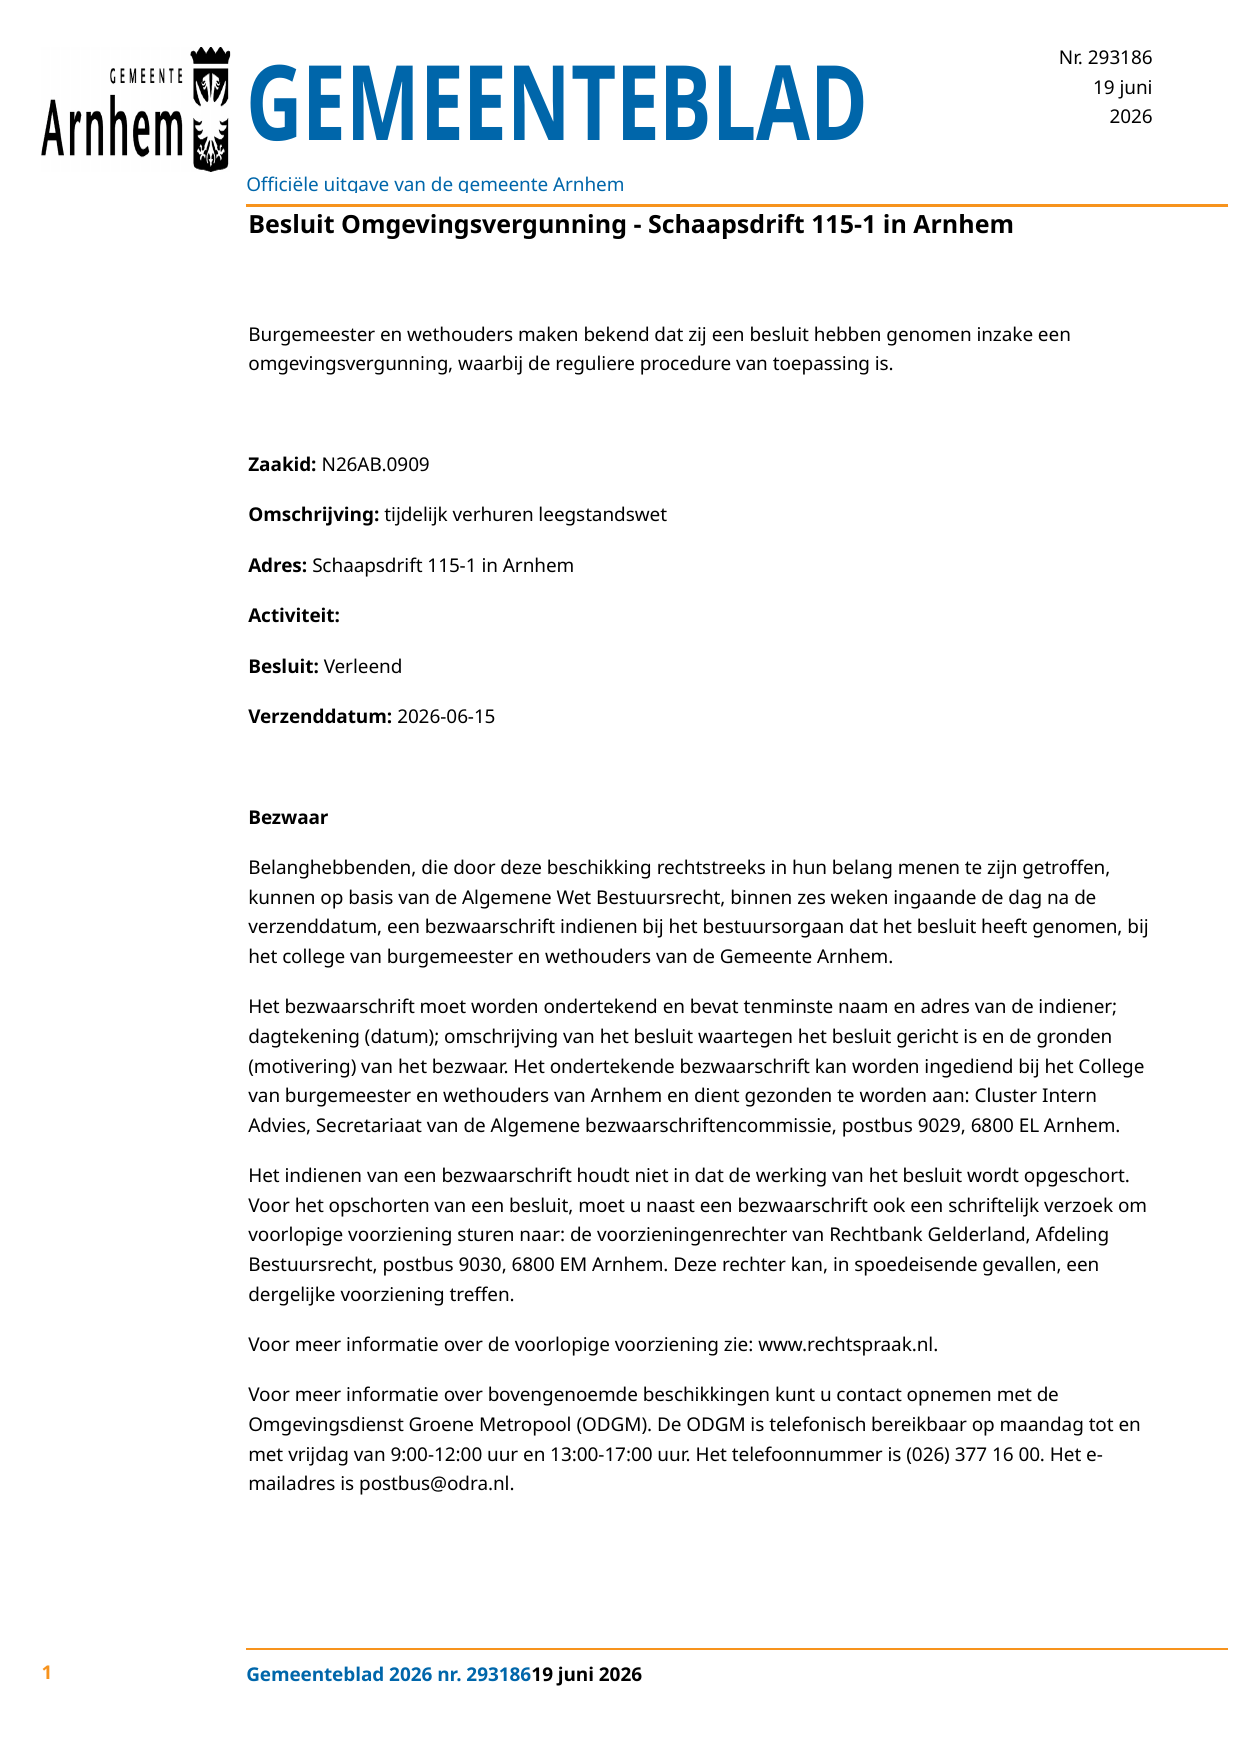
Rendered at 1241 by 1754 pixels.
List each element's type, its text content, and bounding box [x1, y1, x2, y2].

picture [41, 47, 231, 172]
text Zaakid: N26AB.0909 [248, 451, 1152, 477]
text Besluit Omgevingsvergunning - Schaapsdrift 115-1 in Arnhem [248, 207, 1152, 241]
text Besluit: Verleend [248, 653, 1152, 678]
text Het indienen van een bezwaarschrift houdt niet in dat de werking van het besluit wordt opgeschort. Voor het opschorten van een besluit, moet u naast een bezwaarschrift ook een schriftelijk verzoek om voorlopige voorziening sturen naar: de voorzieningenrechter van Rechtbank Gelderland, Afdeling Bestuursrecht, postbus 9030, 6800 EM Arnhem. Deze rechter kan, in spoedeisende gevallen, een dergelijke voorziening treffen. [248, 1162, 1152, 1306]
text Voor meer informatie over bovengenoemde beschikkingen kunt u contact opnemen met de Omgevingsdienst Groene Metropool (ODGM). De ODGM is telefonisch bereikbaar op maandag tot en met vrijdag van 9:00-12:00 uur en 13:00-17:00 uur. Het telefoonnummer is (026) 377 16 00. Het e-mailadres is postbus@odra.nl. [248, 1382, 1152, 1496]
text Voor meer informatie over de voorlopige voorziening zie: www.rechtspraak.nl. [248, 1331, 1152, 1357]
text Omschrijving: tijdelijk verhuren leegstandswet [248, 502, 1152, 527]
text Activiteit: [248, 602, 1152, 628]
text Bezwaar [248, 804, 1152, 830]
text Belanghebbenden, die door deze beschikking rechtstreeks in hun belang menen te zijn getroffen, kunnen op basis van de Algemene Wet Bestuursrecht, binnen zes weken ingaande de dag na de verzenddatum, een bezwaarschrift indienen bij het bestuursorgaan dat het besluit heeft genomen, bij het college van burgemeester en wethouders van de Gemeente Arnhem. [248, 854, 1152, 969]
text Adres: Schaapsdrift 115-1 in Arnhem [248, 552, 1152, 578]
text Verzenddatum: 2026-06-15 [248, 703, 1152, 729]
text Het bezwaarschrift moet worden ondertekend en bevat tenminste naam en adres van de indiener; dagtekening (datum); omschrijving van het besluit waartegen het besluit gericht is en de gronden (motivering) van het bezwaar. Het ondertekende bezwaarschrift kan worden ingediend bij het College van burgemeester en wethouders van Arnhem en dient gezonden te worden aan: Cluster Intern Advies, Secretariaat van de Algemene bezwaarschriftencommissie, postbus 9029, 6800 EL Arnhem. [248, 994, 1152, 1138]
text Burgemeester en wethouders maken bekend dat zij een besluit hebben genomen inzake een omgevingsvergunning, waarbij de reguliere procedure van toepassing is. [248, 321, 1152, 376]
